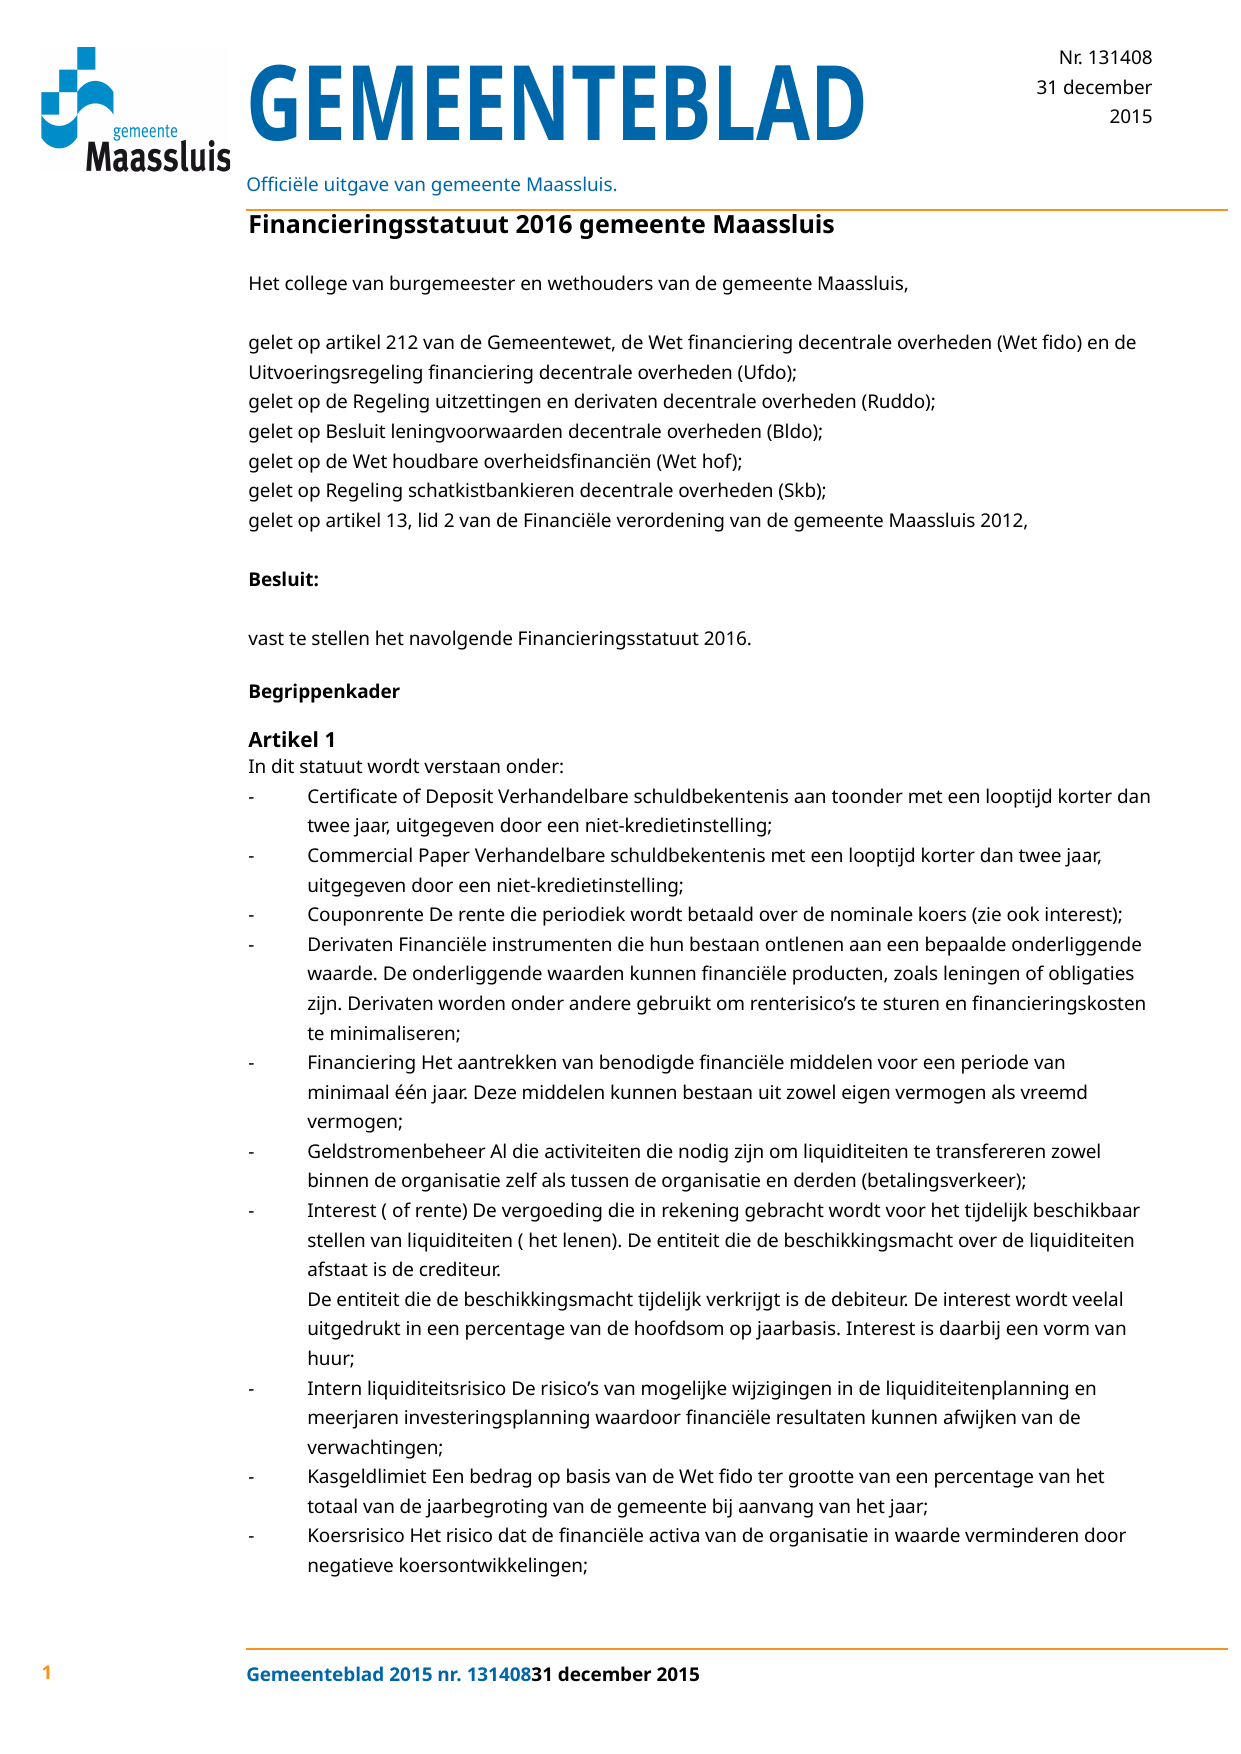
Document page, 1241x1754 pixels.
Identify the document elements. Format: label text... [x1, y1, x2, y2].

list Commercial Paper Verhandelbare schuldbekentenis met een looptijd korter dan twee jaar, uitgegeven door een niet-kredietinstelling; [248, 842, 1152, 897]
list Derivaten Financiële instrumenten die hun bestaan ontlenen aan een bepaalde onderliggende waarde. De onderliggende waarden kunnen financiële producten, zoals leningen of obligaties zijn. Derivaten worden onder andere gebruikt om renterisico’s te sturen en financieringskosten te minimaliseren; [248, 931, 1152, 1045]
list De entiteit die de beschikkingsmacht tijdelijk verkrijgt is de debiteur. De interest wordt veelal uitgedrukt in een percentage van de hoofdsom op jaarbasis. Interest is daarbij een vorm van huur; [248, 1286, 1152, 1371]
text Het college van burgemeester en wethouders van de gemeente Maassluis, [248, 270, 1152, 296]
list Koersrisico Het risico dat de financiële activa van de organisatie in waarde verminderen door negatieve koersontwikkelingen; [248, 1523, 1152, 1578]
picture [41, 47, 231, 172]
list Interest ( of rente) De vergoeding die in rekening gebracht wordt voor het tijdelijk beschikbaar stellen van liquiditeiten ( het lenen). De entiteit die de beschikkingsmacht over de liquiditeiten afstaat is de crediteur. [248, 1197, 1152, 1282]
text Artikel 1 [248, 725, 1152, 753]
list Financiering Het aantrekken van benodigde financiële middelen voor een periode van minimaal één jaar. Deze middelen kunnen bestaan uit zowel eigen vermogen als vreemd vermogen; [248, 1049, 1152, 1134]
text gelet op Regeling schatkistbankieren decentrale overheden (Skb); [248, 477, 1152, 503]
text Besluit: [248, 566, 1152, 592]
text gelet op artikel 212 van de Gemeentewet, de Wet financiering decentrale overheden (Wet fido) en de Uitvoeringsregeling financiering decentrale overheden (Ufdo); [248, 329, 1152, 385]
list Couponrente De rente die periodiek wordt betaald over de nominale koers (zie ook interest); [248, 901, 1152, 927]
text Financieringsstatuut 2016 gemeente Maassluis [248, 211, 1152, 241]
list Kasgeldlimiet Een bedrag op basis van de Wet fido ter grootte van een percentage van het totaal van de jaarbegroting van de gemeente bij aanvang van het jaar; [248, 1463, 1152, 1519]
list Geldstromenbeheer Al die activiteiten die nodig zijn om liquiditeiten te transfereren zowel binnen de organisatie zelf als tussen de organisatie en derden (betalingsverkeer); [248, 1138, 1152, 1193]
text Begrippenkader [248, 676, 1152, 704]
text gelet op artikel 13, lid 2 van de Financiële verordening van de gemeente Maassluis 2012, [248, 507, 1152, 533]
list Certificate of Deposit Verhandelbare schuldbekentenis aan toonder met een looptijd korter dan twee jaar, uitgegeven door een niet-kredietinstelling; [248, 783, 1152, 838]
picture [41, 47, 77, 92]
text gelet op de Regeling uitzettingen en derivaten decentrale overheden (Ruddo); [248, 389, 1152, 414]
text gelet op Besluit leningvoorwaarden decentrale overheden (Bldo); [248, 418, 1152, 444]
text gelet op de Wet houdbare overheidsfinanciën (Wet hof); [248, 448, 1152, 473]
list Intern liquiditeitsrisico De risico’s van mogelijke wijzigingen in de liquiditeitenplanning en meerjaren investeringsplanning waardoor financiële resultaten kunnen afwijken van de verwachtingen; [248, 1375, 1152, 1459]
text In dit statuut wordt verstaan onder: [248, 753, 1152, 779]
text vast te stellen het navolgende Financieringsstatuut 2016. [248, 625, 1152, 651]
